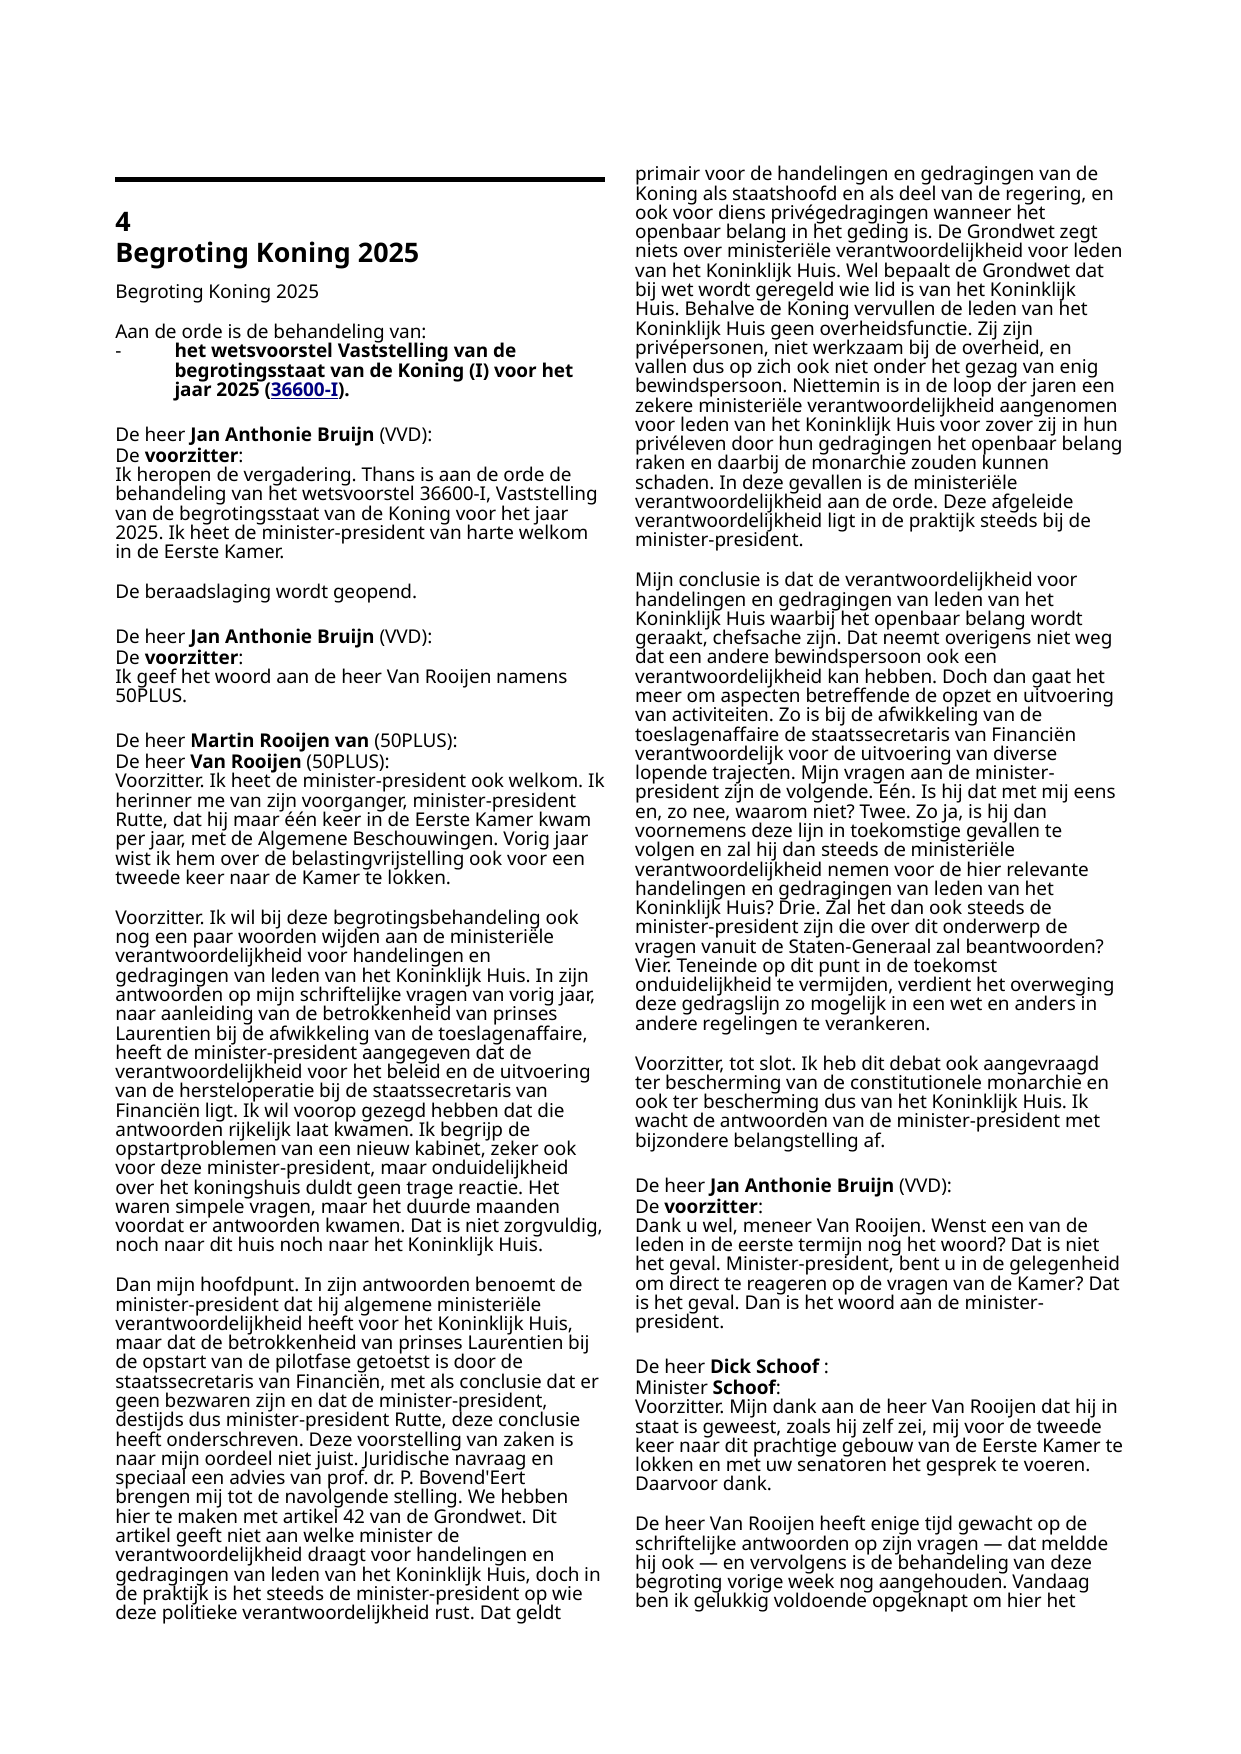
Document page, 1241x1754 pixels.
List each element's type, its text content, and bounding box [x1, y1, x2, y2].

text Dank u wel, meneer Van Rooijen. Wenst een van de leden in de eerste termijn nog het woord? Dat is niet het geval. Minister-president, bent u in de gelegenheid om direct te reageren op de vragen van de Kamer? Dat is het geval. Dan is het woord aan de minister-president. [635, 1217, 1125, 1332]
text De heer Van Rooijen (50PLUS): [115, 753, 605, 772]
text De heer Martin Rooijen van (50PLUS): [115, 727, 605, 753]
text Voorzitter. Ik wil bij deze begrotingsbehandeling ook nog een paar woorden wijden aan de ministeriële verantwoordelijkheid voor handelingen en gedragingen van leden van het Koninklijk Huis. In zijn antwoorden op mijn schriftelijke vragen van vorig jaar, naar aanleiding van de betrokkenheid van prinses Laurentien bij de afwikkeling van de toeslagenaffaire, heeft de minister-president aangegeven dat de verantwoordelijkheid voor het beleid en de uitvoering van de hersteloperatie bij de staatssecretaris van Financiën ligt. Ik wil voorop gezegd hebben dat die antwoorden rijkelijk laat kwamen. Ik begrijp de opstartproblemen van een nieuw kabinet, zeker ook voor deze minister-president, maar onduidelijkheid over het koningshuis duldt geen trage reactie. Het waren simpele vragen, maar het duurde maanden voordat er antwoorden kwamen. Dat is niet zorgvuldig, noch naar dit huis noch naar het Koninklijk Huis. [115, 909, 605, 1256]
text primair voor de handelingen en gedragingen van de Koning als staatshoofd en als deel van de regering, en ook voor diens privégedragingen wanneer het openbaar belang in het geding is. De Grondwet zegt niets over ministeriële verantwoordelijkheid voor leden van het Koninklijk Huis. Wel bepaalt de Grondwet dat bij wet wordt geregeld wie lid is van het Koninklijk Huis. Behalve de Koning vervullen de leden van het Koninklijk Huis geen overheidsfunctie. Zij zijn privépersonen, niet werkzaam bij de overheid, en vallen dus op zich ook niet onder het gezag van enig bewindspersoon. Niettemin is in de loop der jaren een zekere ministeriële verantwoordelijkheid aangenomen voor leden van het Koninklijk Huis voor zover zij in hun privéleven door hun gedragingen het openbaar belang raken en daarbij de monarchie zouden kunnen schaden. In deze gevallen is de ministeriële verantwoordelijkheid aan de orde. Deze afgeleide verantwoordelijkheid ligt in de praktijk steeds bij de minister-president. [635, 165, 1125, 551]
text De voorzitter: [115, 447, 605, 466]
text Begroting Koning 2025 [115, 283, 605, 302]
text Aan de orde is de behandeling van: [115, 323, 605, 342]
text Begroting Koning 2025 [115, 239, 605, 283]
text Ik geef het woord aan de heer Van Rooijen namens 50PLUS. [115, 668, 605, 707]
text Voorzitter. Mijn dank aan de heer Van Rooijen dat hij in staat is geweest, zoals hij zelf zei, mij voor de tweede keer naar dit prachtige gebouw van de Eerste Kamer te lokken en met uw senatoren het gesprek te voeren. Daarvoor dank. [635, 1398, 1125, 1495]
text 4 [115, 203, 605, 239]
text De heer Dick Schoof : [635, 1353, 1125, 1379]
text Mijn conclusie is dat de verantwoordelijkheid voor handelingen en gedragingen van leden van het Koninklijk Huis waarbij het openbaar belang wordt geraakt, chefsache zijn. Dat neemt overigens niet weg dat een andere bewindspersoon ook een verantwoordelijkheid kan hebben. Doch dan gaat het meer om aspecten betreffende de opzet en uitvoering van activiteiten. Zo is bij de afwikkeling van de toeslagenaffaire de staatssecretaris van Financiën verantwoordelijk voor de uitvoering van diverse lopende trajecten. Mijn vragen aan de minister-president zijn de volgende. Eén. Is hij dat met mij eens en, zo nee, waarom niet? Twee. Zo ja, is hij dan voornemens deze lijn in toekomstige gevallen te volgen en zal hij dan steeds de ministeriële verantwoordelijkheid nemen voor de hier relevante handelingen en gedragingen van leden van het Koninklijk Huis? Drie. Zal het dan ook steeds de minister-president zijn die over dit onderwerp de vragen vanuit de Staten-Generaal zal beantwoorden? Vier. Teneinde op dit punt in de toekomst onduidelijkheid te vermijden, verdient het overweging deze gedragslijn zo mogelijk in een wet en anders in andere regelingen te verankeren. [635, 571, 1125, 1034]
text Dan mijn hoofdpunt. In zijn antwoorden benoemt de minister-president dat hij algemene ministeriële verantwoordelijkheid heeft voor het Koninklijk Huis, maar dat de betrokkenheid van prinses Laurentien bij de opstart van de pilotfase getoetst is door de staatssecretaris van Financiën, met als conclusie dat er geen bezwaren zijn en dat de minister-president, destijds dus minister-president Rutte, deze conclusie heeft onderschreven. Deze voorstelling van zaken is naar mijn oordeel niet juist. Juridische navraag en speciaal een advies van prof. dr. P. Bovend'Eert brengen mij tot de navolgende stelling. We hebben hier te maken met artikel 42 van de Grondwet. Dit artikel geeft niet aan welke minister de verantwoordelijkheid draagt voor handelingen en gedragingen van leden van het Koninklijk Huis, doch in de praktijk is het steeds de minister-president op wie deze politieke verantwoordelijkheid rust. Dat geldt [115, 1276, 605, 1623]
text Voorzitter, tot slot. Ik heb dit debat ook aangevraagd ter bescherming van de constitutionele monarchie en ook ter bescherming dus van het Koninklijk Huis. Ik wacht de antwoorden van de minister-president met bijzondere belangstelling af. [635, 1055, 1125, 1151]
text De heer Jan Anthonie Bruijn (VVD): [115, 623, 605, 649]
list het wetsvoorstel Vaststelling van de begrotingsstaat van de Koning (I) voor het jaar 2025 (36600-I). [115, 342, 605, 400]
text Ik heropen de vergadering. Thans is aan de orde de behandeling van het wetsvoorstel 36600-I, Vaststelling van de begrotingsstaat van de Koning voor het jaar 2025. Ik heet de minister-president van harte welkom in de Eerste Kamer. [115, 466, 605, 562]
text De heer Jan Anthonie Bruijn (VVD): [115, 421, 605, 447]
text De voorzitter: [115, 649, 605, 668]
text Minister Schoof: [635, 1379, 1125, 1398]
text De heer Van Rooijen heeft enige tijd gewacht op de schriftelijke antwoorden op zijn vragen — dat meldde hij ook — en vervolgens is de behandeling van deze begroting vorige week nog aangehouden. Vandaag ben ik gelukkig voldoende opgeknapt om hier het [635, 1515, 1125, 1612]
text De beraadslaging wordt geopend. [115, 583, 605, 602]
text De heer Jan Anthonie Bruijn (VVD): [635, 1172, 1125, 1198]
text De voorzitter: [635, 1198, 1125, 1217]
text Voorzitter. Ik heet de minister-president ook welkom. Ik herinner me van zijn voorganger, minister-president Rutte, dat hij maar één keer in de Eerste Kamer kwam per jaar, met de Algemene Beschouwingen. Vorig jaar wist ik hem over de belastingvrijstelling ook voor een tweede keer naar de Kamer te lokken. [115, 772, 605, 888]
